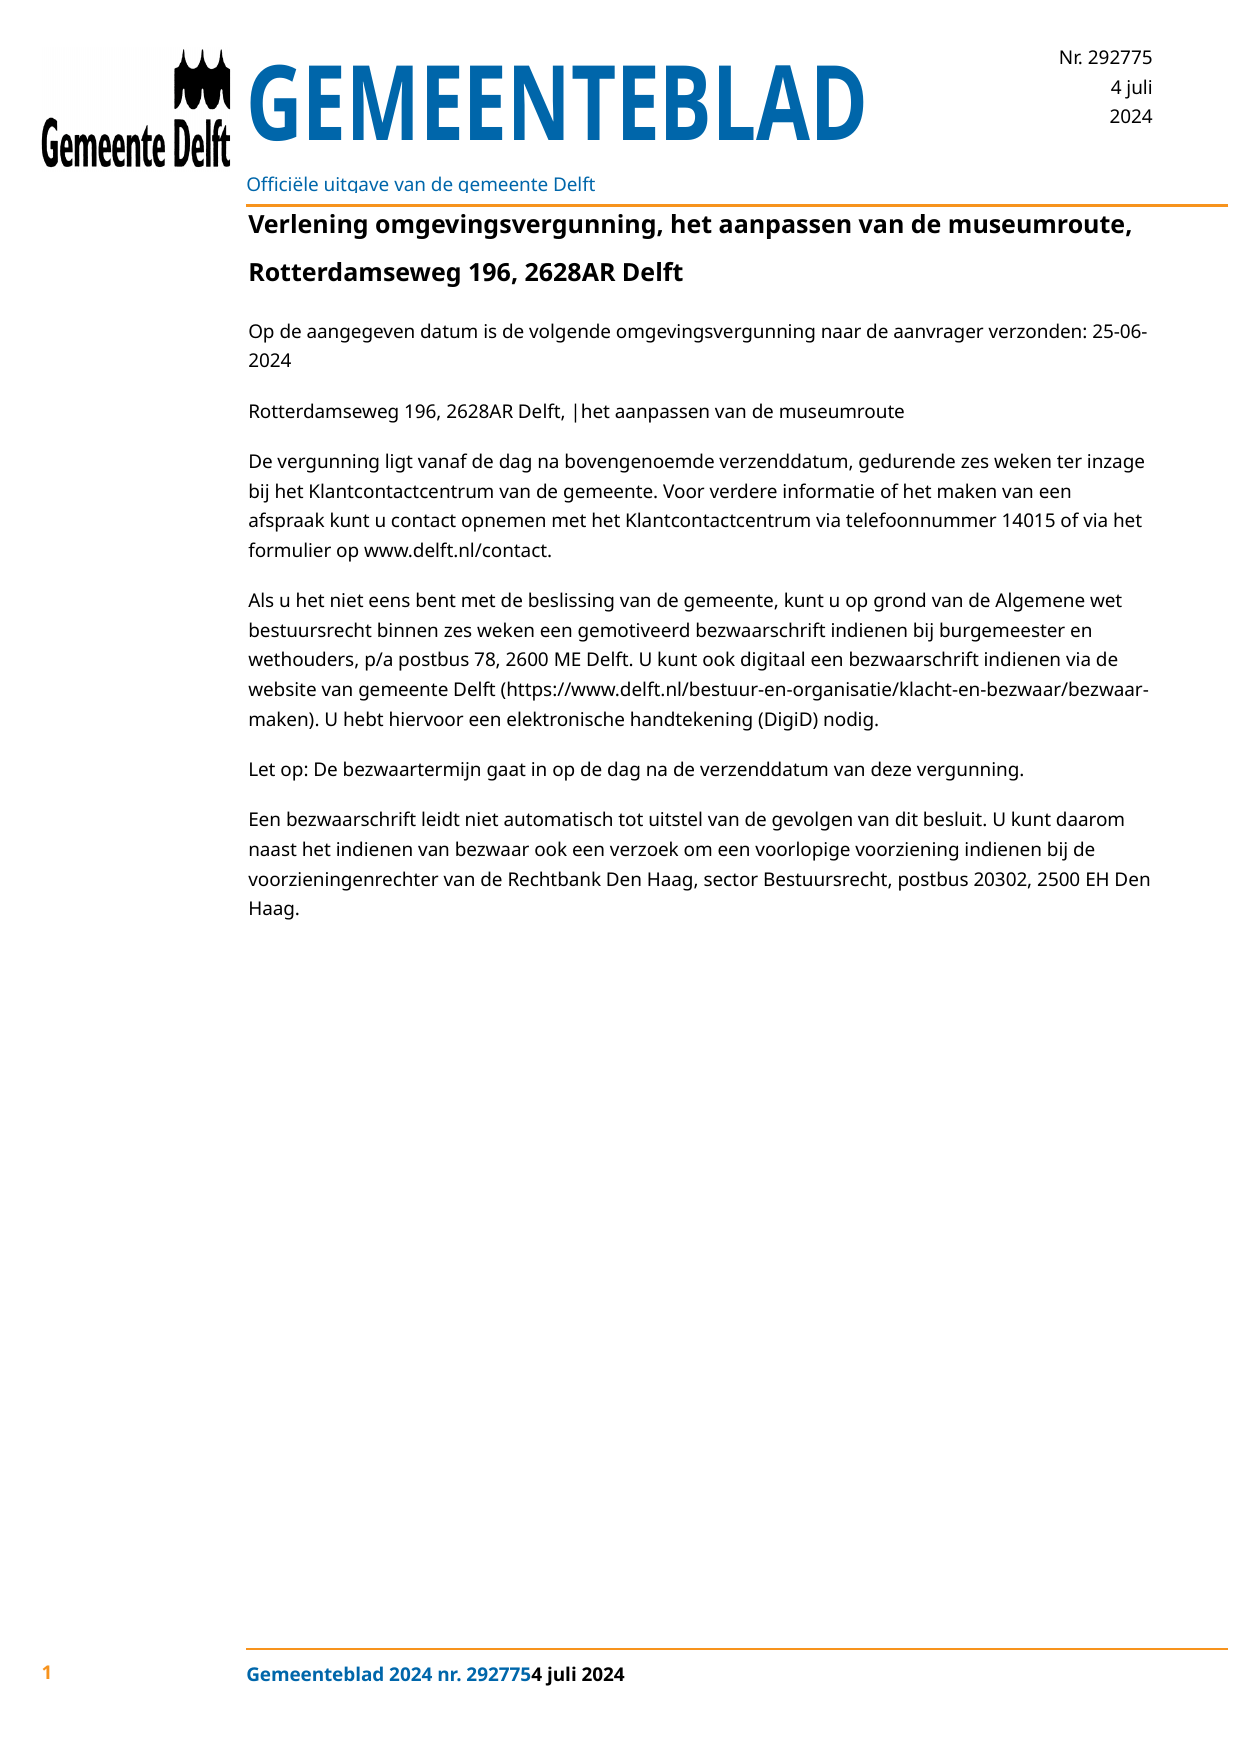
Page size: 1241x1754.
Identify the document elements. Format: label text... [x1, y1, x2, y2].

text Verlening omgevingsvergunning, het aanpassen van de museumroute, Rotterdamseweg 196, 2628AR Delft [248, 207, 1152, 288]
text Op de aangegeven datum is de volgende omgevingsvergunning naar de aanvrager verzonden: 25-06-2024 [248, 318, 1152, 373]
text Als u het niet eens bent met de beslissing van de gemeente, kunt u op grond van de Algemene wet bestuursrecht binnen zes weken een gemotiveerd bezwaarschrift indienen bij burgemeester en wethouders, p/a postbus 78, 2600 ME Delft. U kunt ook digitaal een bezwaarschrift indienen via de website van gemeente Delft (https://www.delft.nl/bestuur-en-organisatie/klacht-en-bezwaar/bezwaar-maken). U hebt hiervoor een elektronische handtekening (DigiD) nodig. [248, 587, 1152, 732]
text De vergunning ligt vanaf de dag na bovengenoemde verzenddatum, gedurende zes weken ter inzage bij het Klantcontactcentrum van de gemeente. Voor verdere informatie of het maken van een afspraak kunt u contact opnemen met het Klantcontactcentrum via telefoonnummer 14015 of via het formulier op www.delft.nl/contact. [248, 448, 1152, 563]
text Let op: De bezwaartermijn gaat in op de dag na de verzenddatum van deze vergunning. [248, 756, 1152, 782]
text Een bezwaarschrift leidt niet automatisch tot uitstel van de gevolgen van dit besluit. U kunt daarom naast het indienen van bezwaar ook een verzoek om een voorlopige voorziening indienen bij de voorzieningenrechter van de Rechtbank Den Haag, sector Bestuursrecht, postbus 20302, 2500 EH Den Haag. [248, 807, 1152, 921]
text Rotterdamseweg 196, 2628AR Delft, |het aanpassen van de museumroute [248, 398, 1152, 424]
picture [41, 47, 231, 172]
